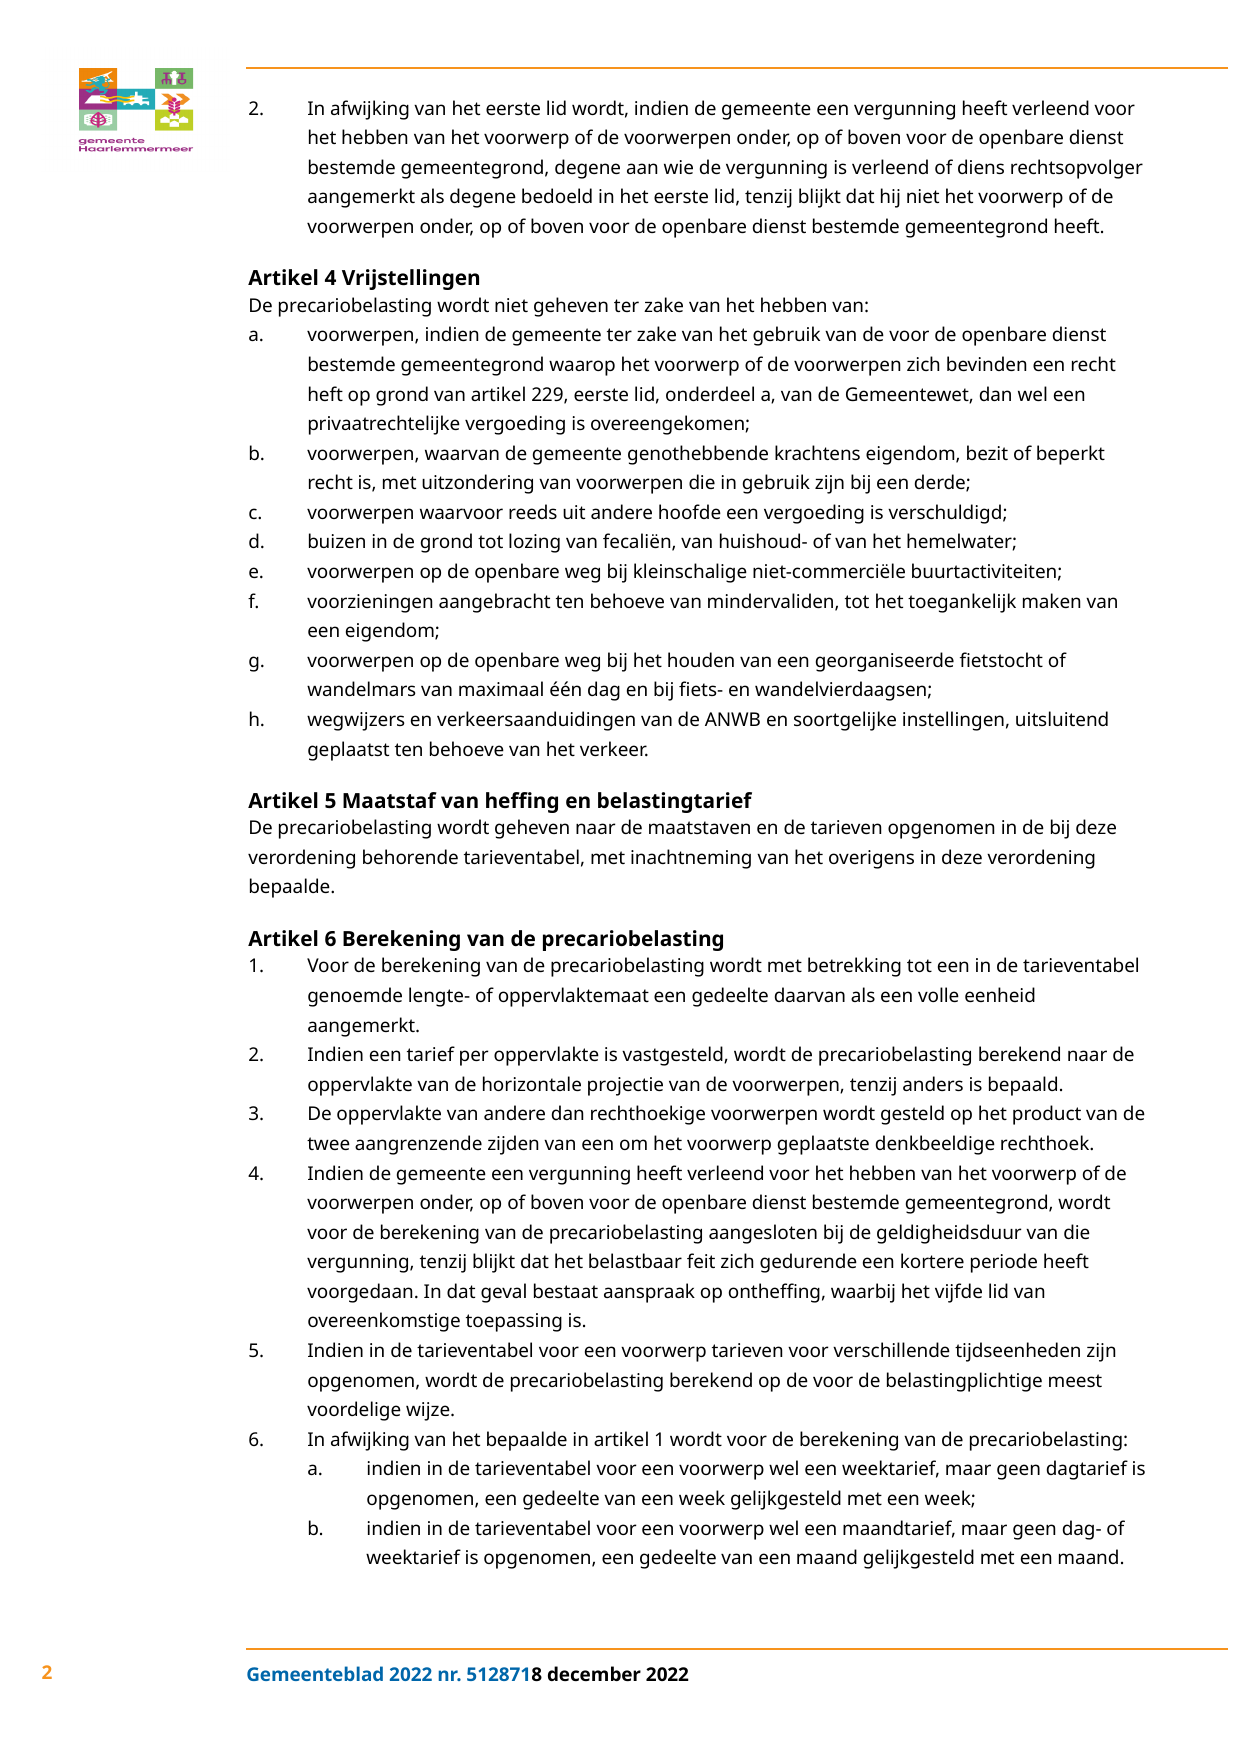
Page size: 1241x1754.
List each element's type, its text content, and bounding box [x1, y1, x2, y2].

list indien in de tarieventabel voor een voorwerp wel een maandtarief, maar geen dag- of weektarief is opgenomen, een gedeelte van een maand gelijkgesteld met een maand. [307, 1515, 1152, 1570]
list indien in de tarieventabel voor een voorwerp wel een weektarief, maar geen dagtarief is opgenomen, een gedeelte van een week gelijkgesteld met een week; [307, 1456, 1152, 1511]
list voorwerpen, waarvan de gemeente genothebbende krachtens eigendom, bezit of beperkt recht is, met uitzondering van voorwerpen die in gebruik zijn bij een derde; [248, 440, 1152, 495]
list voorzieningen aangebracht ten behoeve van mindervaliden, tot het toegankelijk maken van een eigendom; [248, 588, 1152, 643]
list voorwerpen, indien de gemeente ter zake van het gebruik van de voor de openbare dienst bestemde gemeentegrond waarop het voorwerp of de voorwerpen zich bevinden een recht heft op grond van artikel 229, eerste lid, onderdeel a, van de Gemeentewet, dan wel een privaatrechtelijke vergoeding is overeengekomen; [248, 322, 1152, 436]
list Indien de gemeente een vergunning heeft verleend voor het hebben van het voorwerp of de voorwerpen onder, op of boven voor de openbare dienst bestemde gemeentegrond, wordt voor de berekening van de precariobelasting aangesloten bij de geldigheidsduur van die vergunning, tenzij blijkt dat het belastbaar feit zich gedurende een kortere periode heeft voorgedaan. In dat geval bestaat aanspraak op ontheffing, waarbij het vijfde lid van overeenkomstige toepassing is. [248, 1160, 1152, 1333]
list Voor de berekening van de precariobelasting wordt met betrekking tot een in de tarieventabel genoemde lengte- of oppervlaktemaat een gedeelte daarvan als een volle eenheid aangemerkt. [248, 953, 1152, 1037]
list De oppervlakte van andere dan rechthoekige voorwerpen wordt gesteld op het product van de twee aangrenzende zijden van een om het voorwerp geplaatste denkbeeldige rechthoek. [248, 1101, 1152, 1156]
text De precariobelasting wordt geheven naar de maatstaven en de tarieven opgenomen in de bij deze verordening behorende tarieventabel, met inachtneming van het overigens in deze verordening bepaalde. [248, 814, 1152, 899]
list buizen in de grond tot lozing van fecaliën, van huishoud- of van het hemelwater; [248, 529, 1152, 554]
list voorwerpen waarvoor reeds uit andere hoofde een vergoeding is verschuldigd; [248, 499, 1152, 525]
list Indien een tarief per oppervlakte is vastgesteld, wordt de precariobelasting berekend naar de oppervlakte van de horizontale projectie van de voorwerpen, tenzij anders is bepaald. [248, 1041, 1152, 1097]
text Artikel 4 Vrijstellingen [248, 263, 1152, 292]
list In afwijking van het eerste lid wordt, indien de gemeente een vergunning heeft verleend voor het hebben van het voorwerp of de voorwerpen onder, op of boven voor de openbare dienst bestemde gemeentegrond, degene aan wie de vergunning is verleend of diens rechtsopvolger aangemerkt als degene bedoeld in het eerste lid, tenzij blijkt dat hij niet het voorwerp of de voorwerpen onder, op of boven voor de openbare dienst bestemde gemeentegrond heeft. [248, 95, 1152, 239]
list wegwijzers en verkeersaanduidingen van de ANWB en soortgelijke instellingen, uitsluitend geplaatst ten behoeve van het verkeer. [248, 706, 1152, 761]
picture [41, 47, 231, 172]
list Indien in de tarieventabel voor een voorwerp tarieven voor verschillende tijdseenheden zijn opgenomen, wordt de precariobelasting berekend op de voor de belastingplichtige meest voordelige wijze. [248, 1337, 1152, 1422]
list voorwerpen op de openbare weg bij kleinschalige niet-commerciële buurtactiviteiten; [248, 558, 1152, 584]
list voorwerpen op de openbare weg bij het houden van een georganiseerde fietstocht of wandelmars van maximaal één dag en bij fiets- en wandelvierdaagsen; [248, 647, 1152, 702]
text Artikel 6 Berekening van de precariobelasting [248, 924, 1152, 953]
list In afwijking van het bepaalde in artikel 1 wordt voor de berekening van de precariobelasting: [248, 1426, 1152, 1452]
text De precariobelasting wordt niet geheven ter zake van het hebben van: [248, 292, 1152, 318]
text Artikel 5 Maatstaf van heffing en belastingtarief [248, 786, 1152, 814]
